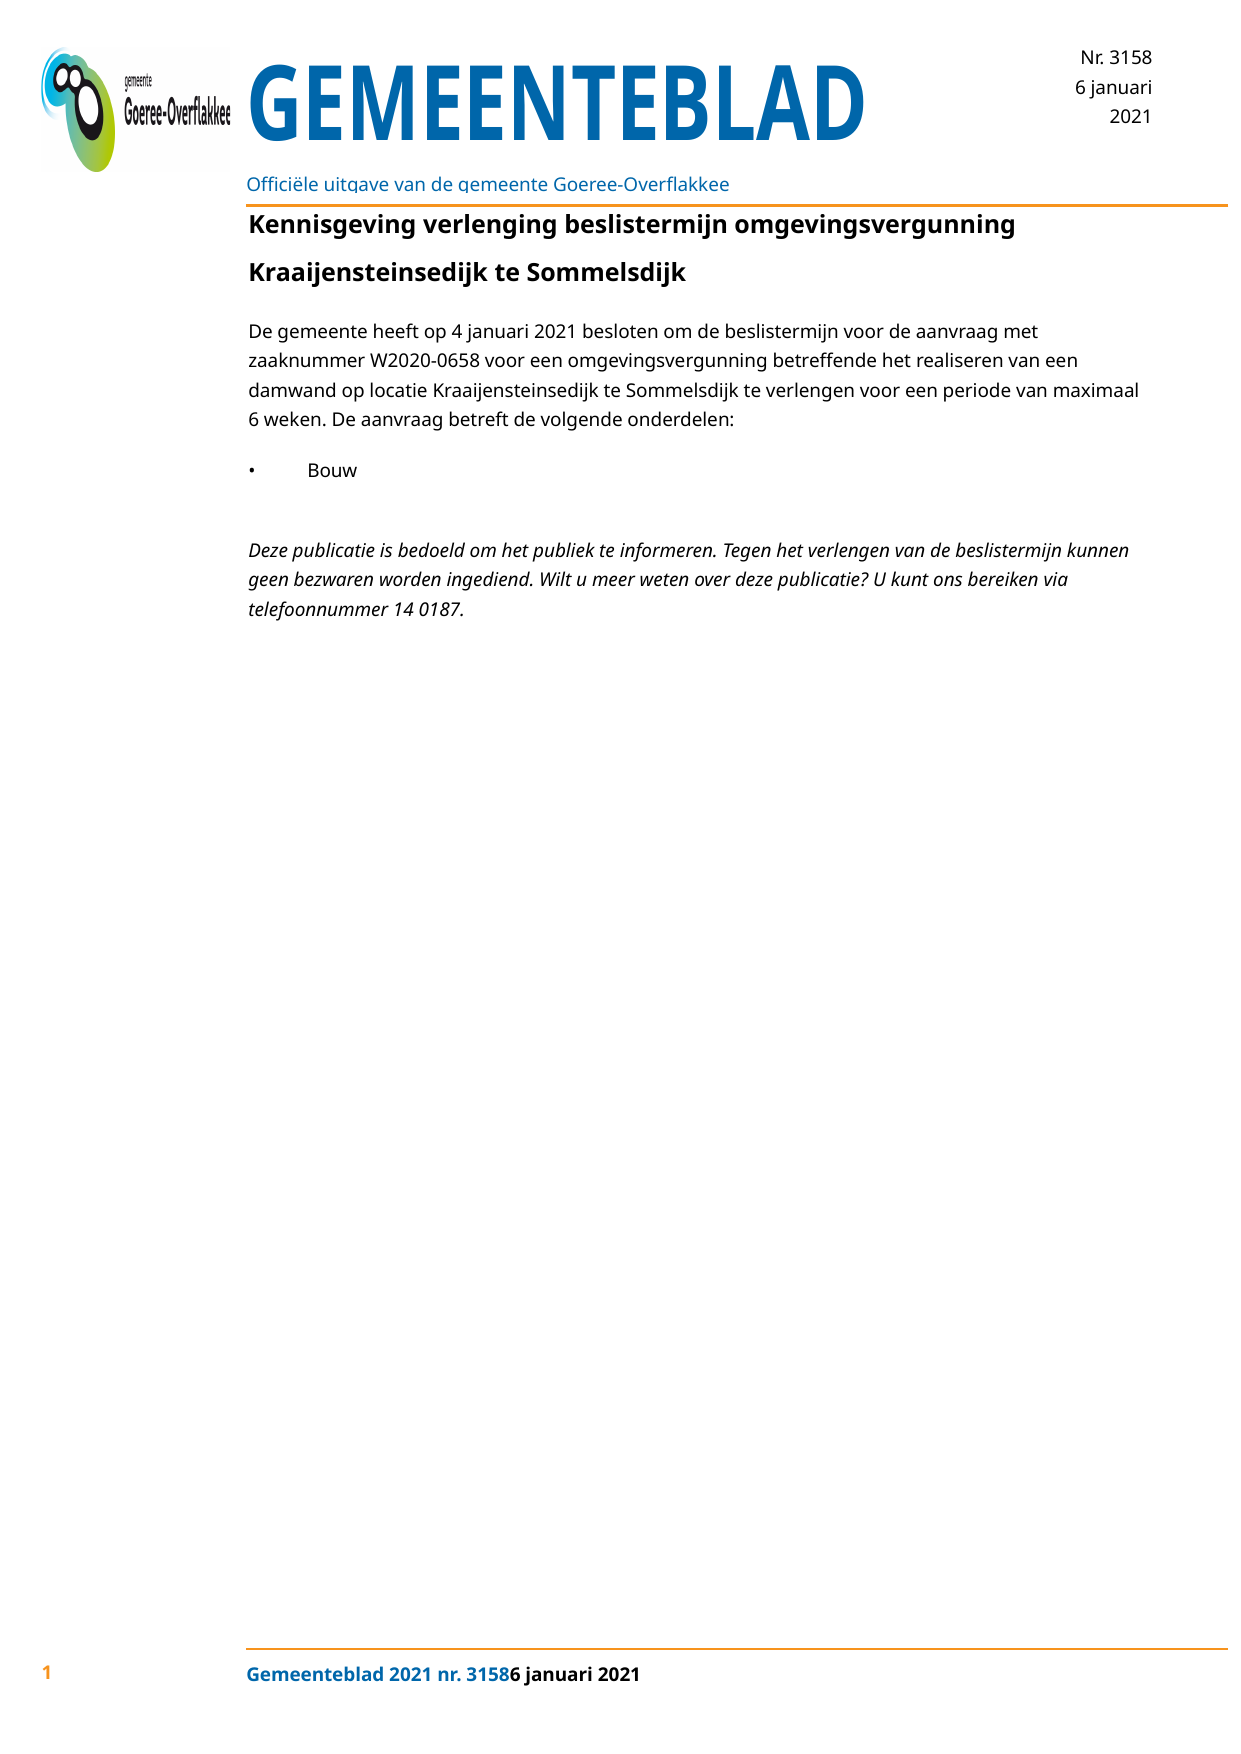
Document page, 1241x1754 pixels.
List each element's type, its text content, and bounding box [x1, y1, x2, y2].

list Bouw [248, 457, 1152, 483]
picture [41, 47, 231, 172]
text Kennisgeving verlenging beslistermijn omgevingsvergunning Kraaijensteinsedijk te Sommelsdijk [248, 207, 1152, 288]
text Deze publicatie is bedoeld om het publiek te informeren. Tegen het verlengen van de beslistermijn kunnen geen bezwaren worden ingediend. Wilt u meer weten over deze publicatie? U kunt ons bereiken via telefoonnummer 14 0187. [248, 537, 1152, 622]
text De gemeente heeft op 4 januari 2021 besloten om de beslistermijn voor de aanvraag met zaaknummer W2020-0658 voor een omgevingsvergunning betreffende het realiseren van een damwand op locatie Kraaijensteinsedijk te Sommelsdijk te verlengen voor een periode van maximaal 6 weken. De aanvraag betreft de volgende onderdelen: [248, 318, 1152, 432]
